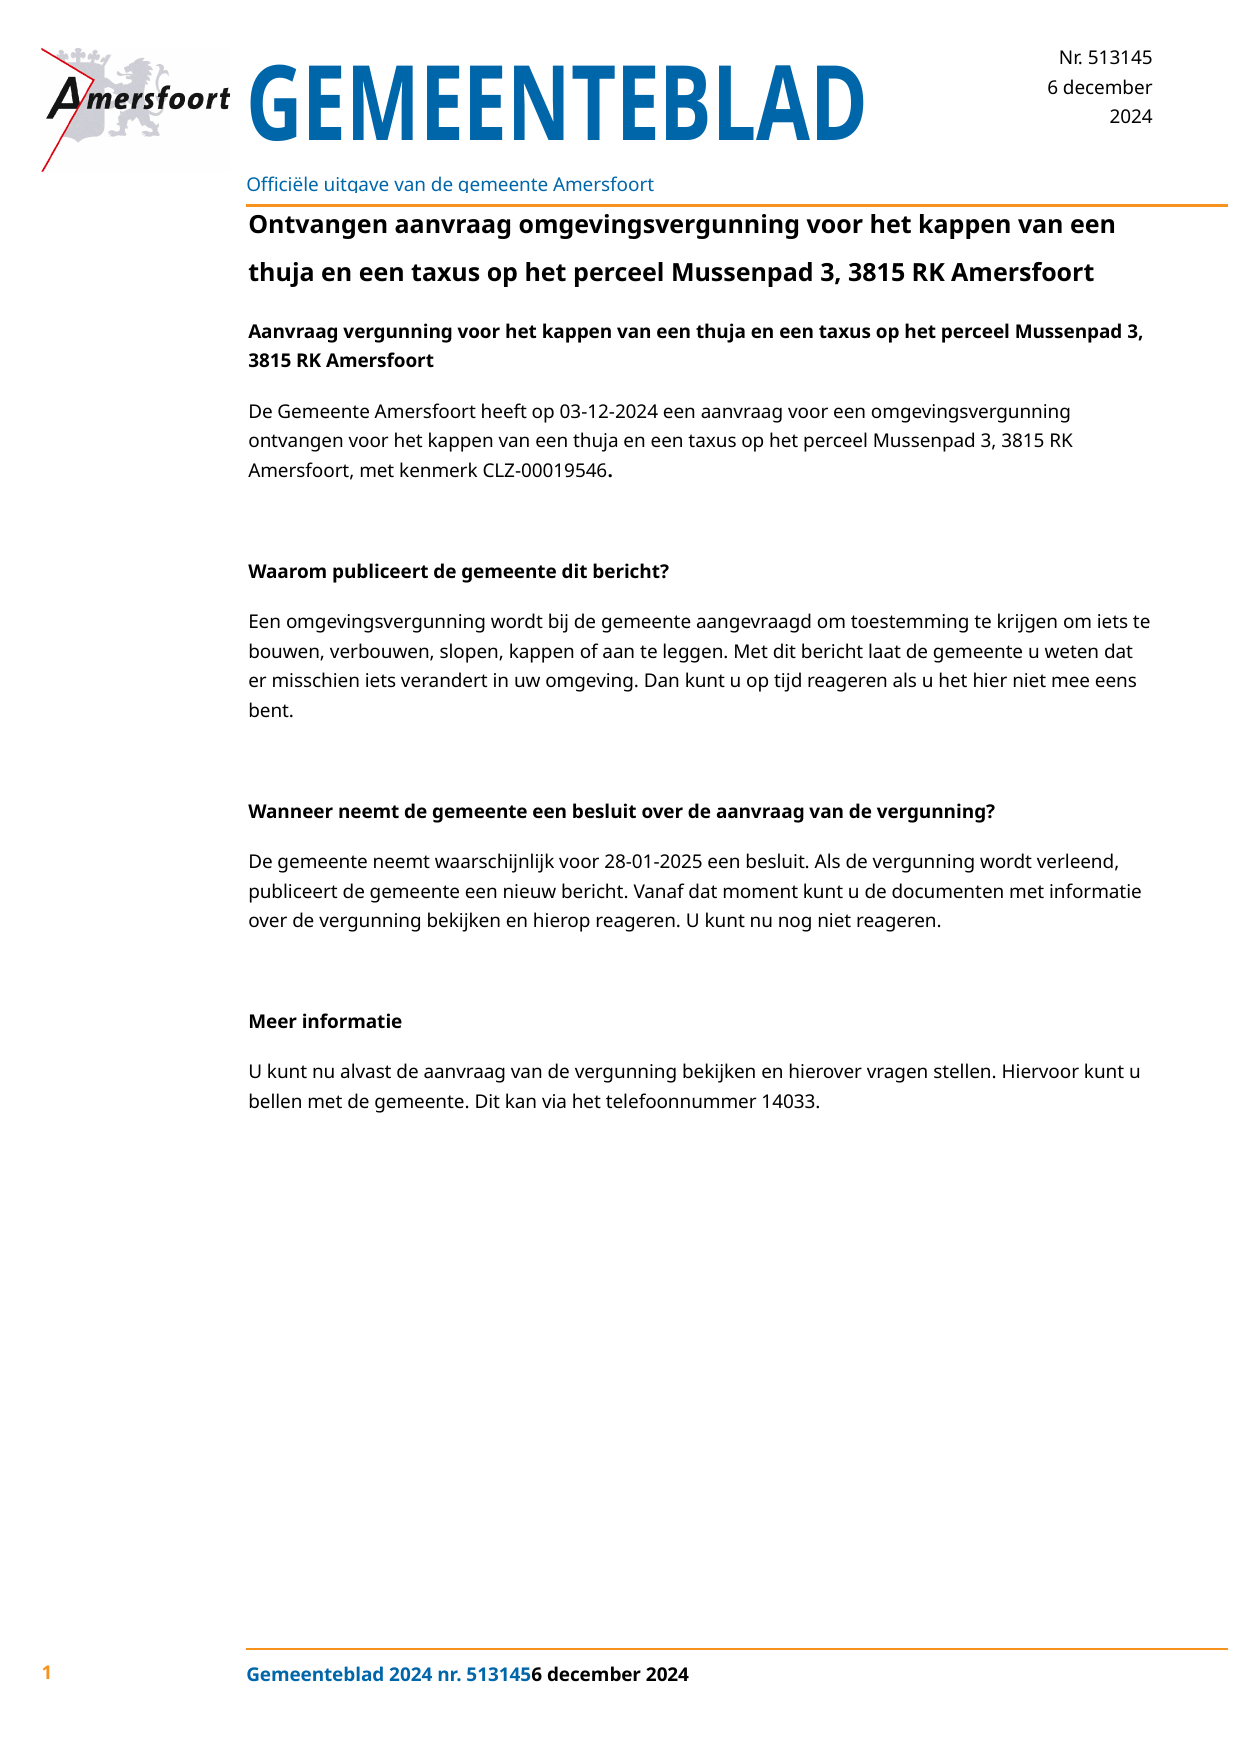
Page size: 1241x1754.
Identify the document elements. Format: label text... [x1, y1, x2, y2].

text Wanneer neemt de gemeente een besluit over de aanvraag van de vergunning? [248, 798, 1152, 824]
text U kunt nu alvast de aanvraag van de vergunning bekijken en hierover vragen stellen. Hiervoor kunt u bellen met de gemeente. Dit kan via het telefoonnummer 14033. [248, 1059, 1152, 1114]
text De Gemeente Amersfoort heeft op 03-12-2024 een aanvraag voor een omgevingsvergunning ontvangen voor het kappen van een thuja en een taxus op het perceel Mussenpad 3, 3815 RK Amersfoort, met kenmerk CLZ-00019546. [248, 398, 1152, 483]
text Meer informatie [248, 1008, 1152, 1034]
text Ontvangen aanvraag omgevingsvergunning voor het kappen van een thuja en een taxus op het perceel Mussenpad 3, 3815 RK Amersfoort [248, 207, 1152, 288]
text Waarom publiceert de gemeente dit bericht? [248, 558, 1152, 584]
text De gemeente neemt waarschijnlijk voor 28-01-2025 een besluit. Als de vergunning wordt verleend, publiceert de gemeente een nieuw bericht. Vanaf dat moment kunt u de documenten met informatie over de vergunning bekijken en hierop reageren. U kunt nu nog niet reageren. [248, 848, 1152, 933]
text Een omgevingsvergunning wordt bij de gemeente aangevraagd om toestemming te krijgen om iets te bouwen, verbouwen, slopen, kappen of aan te leggen. Met dit bericht laat de gemeente u weten dat er misschien iets verandert in uw omgeving. Dan kunt u op tijd reageren als u het hier niet mee eens bent. [248, 608, 1152, 723]
text Aanvraag vergunning voor het kappen van een thuja en een taxus op het perceel Mussenpad 3, 3815 RK Amersfoort [248, 318, 1152, 373]
picture [41, 47, 231, 172]
